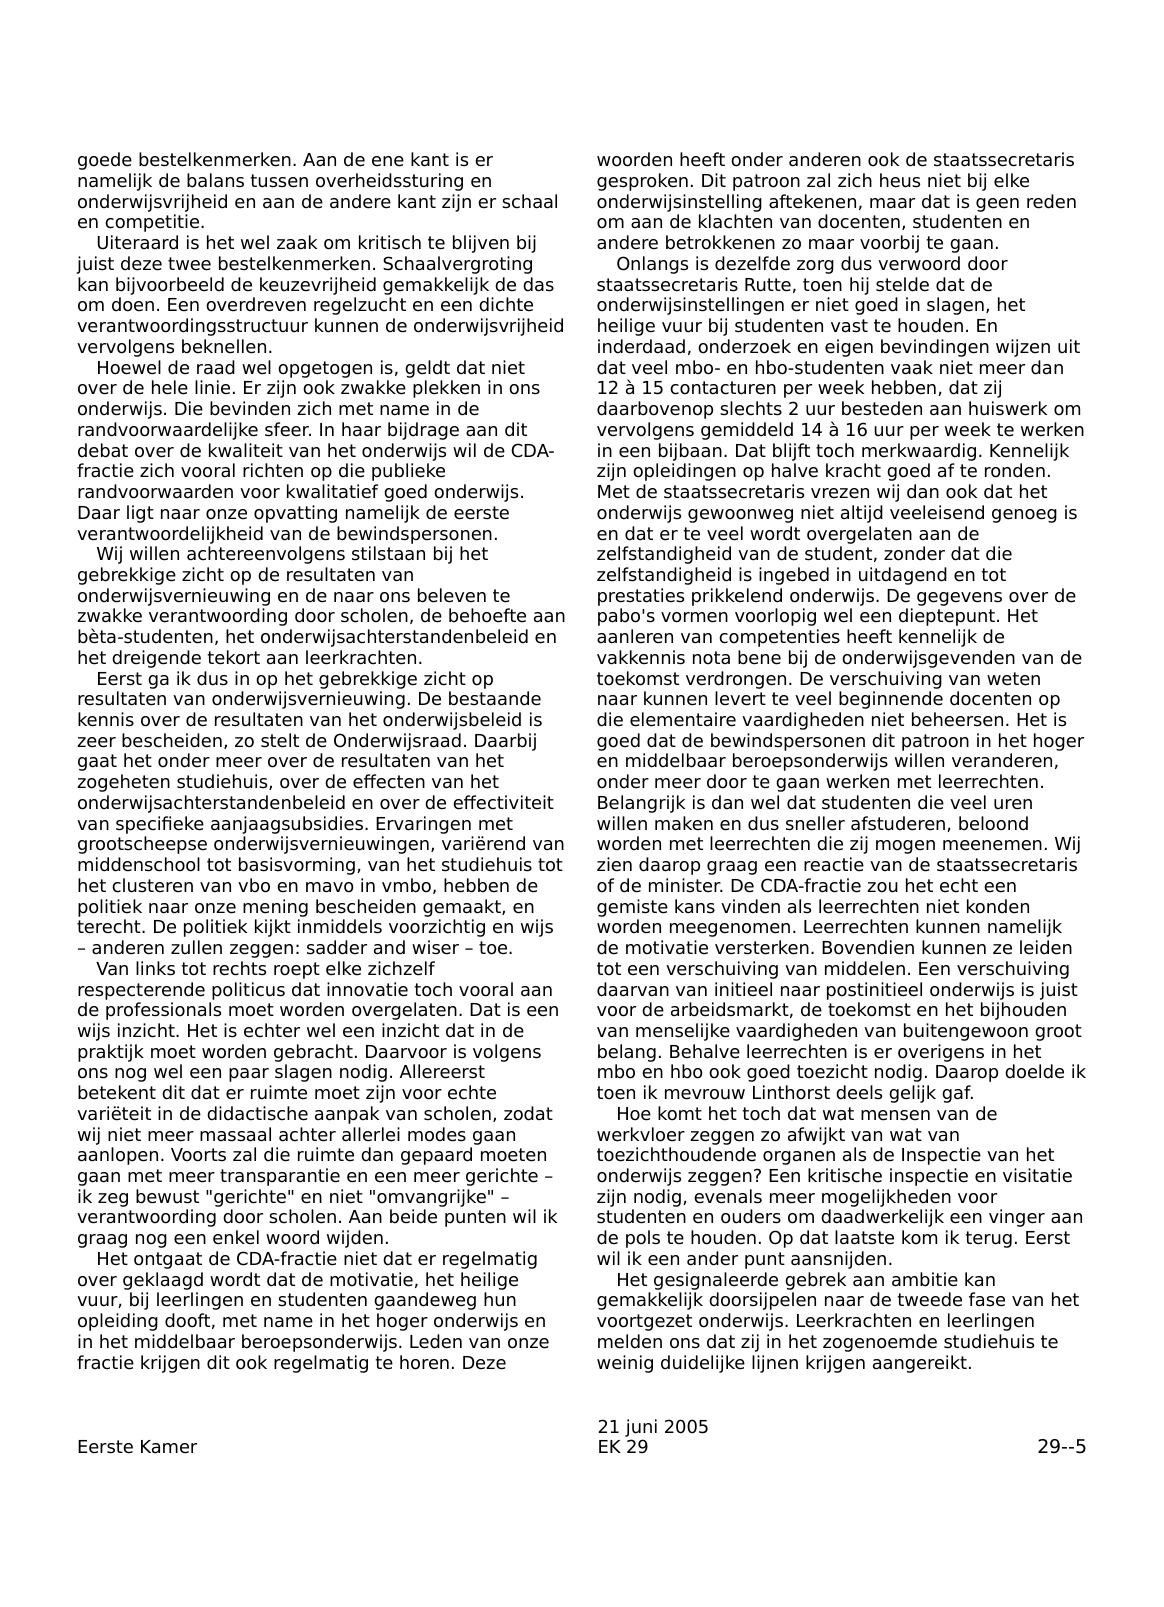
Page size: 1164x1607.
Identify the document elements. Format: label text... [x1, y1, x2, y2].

text Onlangs is dezelfde zorg dus verwoord door staatssecretaris Rutte, toen hij stelde dat de onderwijsinstellingen er niet goed in slagen, het heilige vuur bij studenten vast te houden. En inderdaad, onderzoek en eigen bevindingen wijzen uit dat veel mbo- en hbo-studenten vaak niet meer dan 12 à 15 contacturen per week hebben, dat zij daarbovenop slechts 2 uur besteden aan huiswerk om vervolgens gemiddeld 14 à 16 uur per week te werken in een bijbaan. Dat blijft toch merkwaardig. Kennelijk zijn opleidingen op halve kracht goed af te ronden. Met de staatssecretaris vrezen wij dan ook dat het onderwijs gewoonweg niet altijd veeleisend genoeg is en dat er te veel wordt overgelaten aan de zelfstandigheid van de student, zonder dat die zelfstandigheid is ingebed in uitdagend en tot prestaties prikkelend onderwijs. De gegevens over de pabo's vormen voorlopig wel een dieptepunt. Het aanleren van competenties heeft kennelijk de vakkennis nota bene bij de onderwijsgevenden van de toekomst verdrongen. De verschuiving van weten naar kunnen levert te veel beginnende docenten op die elementaire vaardigheden niet beheersen. Het is goed dat de bewindspersonen dit patroon in het hoger en middelbaar beroepsonderwijs willen veranderen, onder meer door te gaan werken met leerrechten. Belangrijk is dan wel dat studenten die veel uren willen maken en dus sneller afstuderen, beloond worden met leerrechten die zij mogen meenemen. Wij zien daarop graag een reactie van de staatssecretaris of de minister. De CDA-fractie zou het echt een gemiste kans vinden als leerrechten niet konden worden meegenomen. Leerrechten kunnen namelijk de motivatie versterken. Bovendien kunnen ze leiden tot een verschuiving van middelen. Een verschuiving daarvan van initieel naar postinitieel onderwijs is juist voor de arbeidsmarkt, de toekomst en het bijhouden van menselijke vaardigheden van buitengewoon groot belang. Behalve leerrechten is er overigens in het mbo en hbo ook goed toezicht nodig. Daarop doelde ik toen ik mevrouw Linthorst deels gelijk gaf. [596, 254, 1087, 1104]
text Het ontgaat de CDA-fractie niet dat er regelmatig over geklaagd wordt dat de motivatie, het heilige vuur, bij leerlingen en studenten gaandeweg hun opleiding dooft, met name in het hoger onderwijs en in het middelbaar beroepsonderwijs. Leden van onze fractie krijgen dit ook regelmatig te horen. Deze [77, 1249, 567, 1373]
text woorden heeft onder anderen ook de staatssecretaris gesproken. Dit patroon zal zich heus niet bij elke onderwijsinstelling aftekenen, maar dat is geen reden om aan de klachten van docenten, studenten en andere betrokkenen zo maar voorbij te gaan. [596, 150, 1087, 254]
text Het gesignaleerde gebrek aan ambitie kan gemakkelijk doorsijpelen naar de tweede fase van het voortgezet onderwijs. Leerkrachten en leerlingen melden ons dat zij in het zogenoemde studiehuis te weinig duidelijke lijnen krijgen aangereikt. [596, 1269, 1087, 1373]
text Wij willen achtereenvolgens stilstaan bij het gebrekkige zicht op de resultaten van onderwijsvernieuwing en de naar ons beleven te zwakke verantwoording door scholen, de behoefte aan bèta-studenten, het onderwijsachterstandenbeleid en het dreigende tekort aan leerkrachten. [77, 544, 567, 668]
text Van links tot rechts roept elke zichzelf respecterende politicus dat innovatie toch vooral aan de professionals moet worden overgelaten. Dat is een wijs inzicht. Het is echter wel een inzicht dat in de praktijk moet worden gebracht. Daarvoor is volgens ons nog wel een paar slagen nodig. Allereerst betekent dit dat er ruimte moet zijn voor echte variëteit in de didactische aanpak van scholen, zodat wij niet meer massaal achter allerlei modes gaan aanlopen. Voorts zal die ruimte dan gepaard moeten gaan met meer transparantie en een meer gerichte – ik zeg bewust "gerichte" en niet "omvangrijke" – verantwoording door scholen. Aan beide punten wil ik graag nog een enkel woord wijden. [77, 959, 567, 1249]
text Hoewel de raad wel opgetogen is, geldt dat niet over de hele linie. Er zijn ook zwakke plekken in ons onderwijs. Die bevinden zich met name in de randvoorwaardelijke sfeer. In haar bijdrage aan dit debat over de kwaliteit van het onderwijs wil de CDA-fractie zich vooral richten op die publieke randvoorwaarden voor kwalitatief goed onderwijs. Daar ligt naar onze opvatting namelijk de eerste verantwoordelijkheid van de bewindspersonen. [77, 357, 567, 544]
text Hoe komt het toch dat wat mensen van de werkvloer zeggen zo afwijkt van wat van toezichthoudende organen als de Inspectie van het onderwijs zeggen? Een kritische inspectie en visitatie zijn nodig, evenals meer mogelijkheden voor studenten en ouders om daadwerkelijk een vinger aan de pols te houden. Op dat laatste kom ik terug. Eerst wil ik een ander punt aansnijden. [596, 1104, 1087, 1269]
text goede bestelkenmerken. Aan de ene kant is er namelijk de balans tussen overheidssturing en onderwijsvrijheid en aan de andere kant zijn er schaal en competitie. [77, 150, 567, 233]
text Eerst ga ik dus in op het gebrekkige zicht op resultaten van onderwijsvernieuwing. De bestaande kennis over de resultaten van het onderwijsbeleid is zeer bescheiden, zo stelt de Onderwijsraad. Daarbij gaat het onder meer over de resultaten van het zogeheten studiehuis, over de effecten van het onderwijsachterstandenbeleid en over de effectiviteit van specifieke aanjaagsubsidies. Ervaringen met grootscheepse onderwijsvernieuwingen, variërend van middenschool tot basisvorming, van het studiehuis tot het clusteren van vbo en mavo in vmbo, hebben de politiek naar onze mening bescheiden gemaakt, en terecht. De politiek kijkt inmiddels voorzichtig en wijs – anderen zullen zeggen: sadder and wiser – toe. [77, 668, 567, 959]
text Uiteraard is het wel zaak om kritisch te blijven bij juist deze twee bestelkenmerken. Schaalvergroting kan bijvoorbeeld de keuzevrijheid gemakkelijk de das om doen. Een overdreven regelzucht en een dichte verantwoordingsstructuur kunnen de onderwijsvrijheid vervolgens beknellen. [77, 233, 567, 357]
